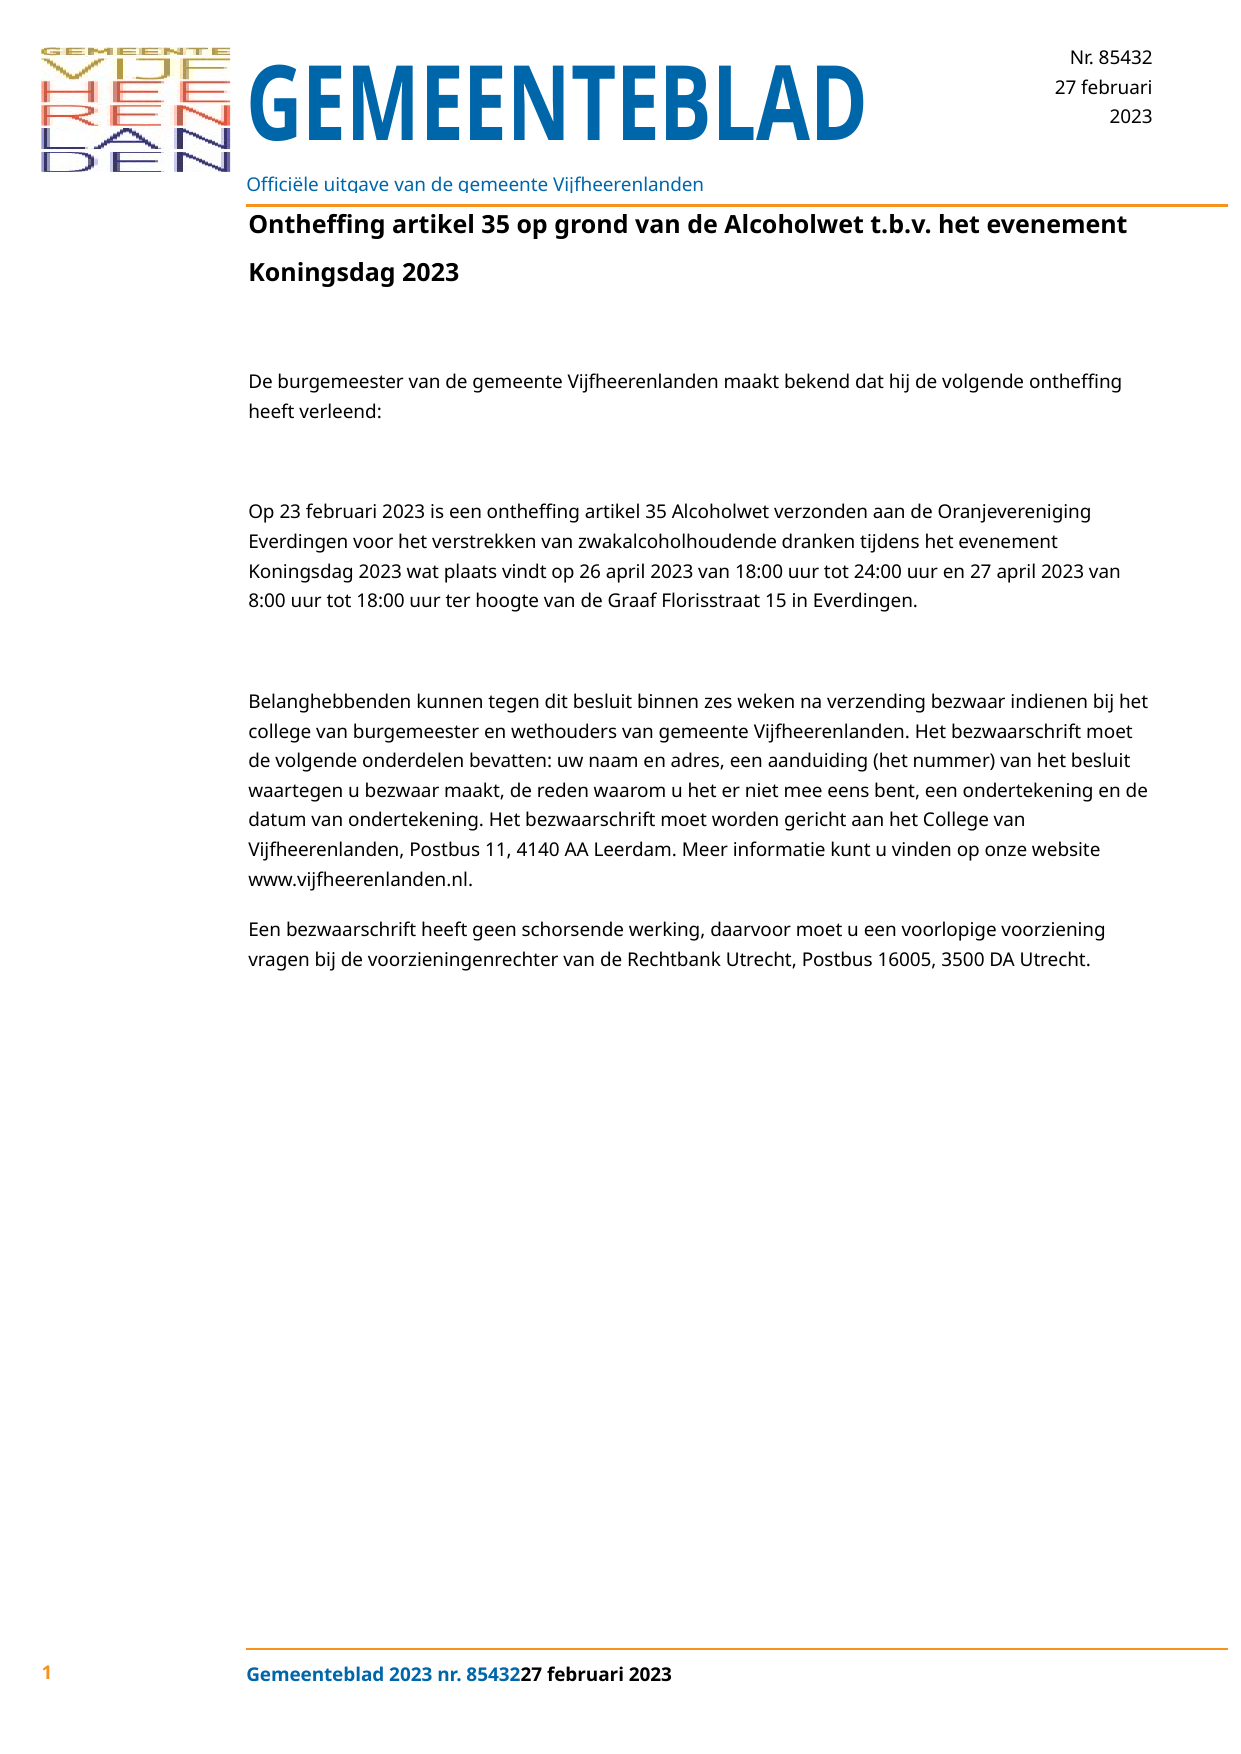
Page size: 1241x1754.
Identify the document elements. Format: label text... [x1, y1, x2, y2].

text De burgemeester van de gemeente Vijfheerenlanden maakt bekend dat hij de volgende ontheffing heeft verleend: [248, 368, 1152, 424]
text Een bezwaarschrift heeft geen schorsende werking, daarvoor moet u een voorlopige voorziening vragen bij de voorzieningenrechter van de Rechtbank Utrecht, Postbus 16005, 3500 DA Utrecht. [248, 916, 1152, 972]
text Ontheffing artikel 35 op grond van de Alcoholwet t.b.v. het evenement Koningsdag 2023 [248, 207, 1152, 288]
text Belanghebbenden kunnen tegen dit besluit binnen zes weken na verzending bezwaar indienen bij het college van burgemeester en wethouders van gemeente Vijfheerenlanden. Het bezwaarschrift moet de volgende onderdelen bevatten: uw naam en adres, een aanduiding (het nummer) van het besluit waartegen u bezwaar maakt, de reden waarom u het er niet mee eens bent, een ondertekening en de datum van ondertekening. Het bezwaarschrift moet worden gericht aan het College van Vijfheerenlanden, Postbus 11, 4140 AA Leerdam. Meer informatie kunt u vinden op onze website www.vijfheerenlanden.nl. [248, 688, 1152, 892]
text Op 23 februari 2023 is een ontheffing artikel 35 Alcoholwet verzonden aan de Oranjevereniging Everdingen voor het verstrekken van zwakalcoholhoudende dranken tijdens het evenement Koningsdag 2023 wat plaats vindt op 26 april 2023 van 18:00 uur tot 24:00 uur en 27 april 2023 van 8:00 uur tot 18:00 uur ter hoogte van de Graaf Florisstraat 15 in Everdingen. [248, 499, 1152, 613]
picture [41, 47, 231, 172]
